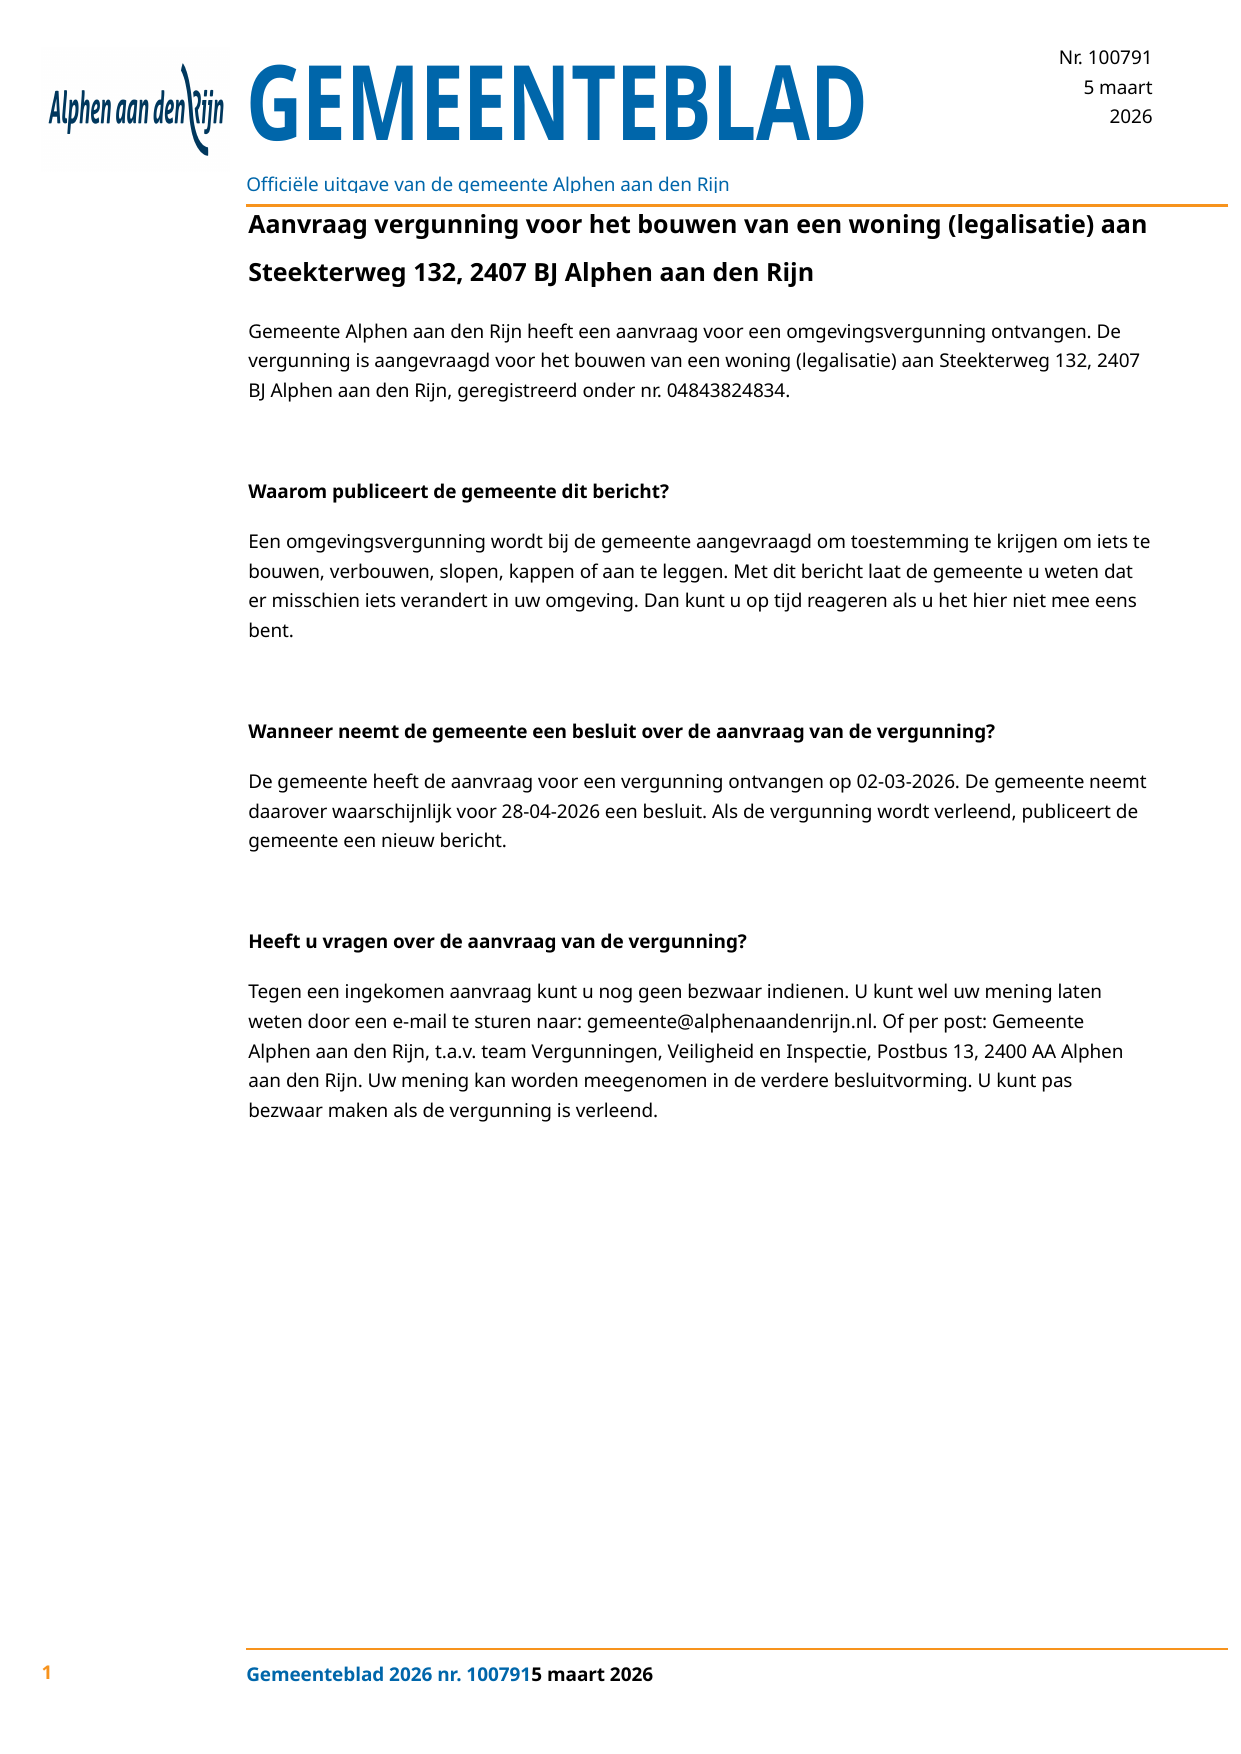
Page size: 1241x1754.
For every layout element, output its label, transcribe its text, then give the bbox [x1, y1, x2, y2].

text Waarom publiceert de gemeente dit bericht? [248, 478, 1152, 504]
text Aanvraag vergunning voor het bouwen van een woning (legalisatie) aan Steekterweg 132, 2407 BJ Alphen aan den Rijn [248, 207, 1152, 288]
text Gemeente Alphen aan den Rijn heeft een aanvraag voor een omgevingsvergunning ontvangen. De vergunning is aangevraagd voor het bouwen van een woning (legalisatie) aan Steekterweg 132, 2407 BJ Alphen aan den Rijn, geregistreerd onder nr. 04843824834. [248, 318, 1152, 403]
text Tegen een ingekomen aanvraag kunt u nog geen bezwaar indienen. U kunt wel uw mening laten weten door een e-mail te sturen naar: gemeente@alphenaandenrijn.nl. Of per post: Gemeente Alphen aan den Rijn, t.a.v. team Vergunningen, Veiligheid en Inspectie, Postbus 13, 2400 AA Alphen aan den Rijn. Uw mening kan worden meegenomen in de verdere besluitvorming. U kunt pas bezwaar maken als de vergunning is verleend. [248, 979, 1152, 1123]
text Wanneer neemt de gemeente een besluit over de aanvraag van de vergunning? [248, 718, 1152, 744]
text Heeft u vragen over de aanvraag van de vergunning? [248, 928, 1152, 954]
text De gemeente heeft de aanvraag voor een vergunning ontvangen op 02-03-2026. De gemeente neemt daarover waarschijnlijk voor 28-04-2026 een besluit. Als de vergunning wordt verleend, publiceert de gemeente een nieuw bericht. [248, 768, 1152, 853]
text Een omgevingsvergunning wordt bij de gemeente aangevraagd om toestemming te krijgen om iets te bouwen, verbouwen, slopen, kappen of aan te leggen. Met dit bericht laat de gemeente u weten dat er misschien iets verandert in uw omgeving. Dan kunt u op tijd reageren als u het hier niet mee eens bent. [248, 528, 1152, 643]
picture [41, 47, 231, 172]
